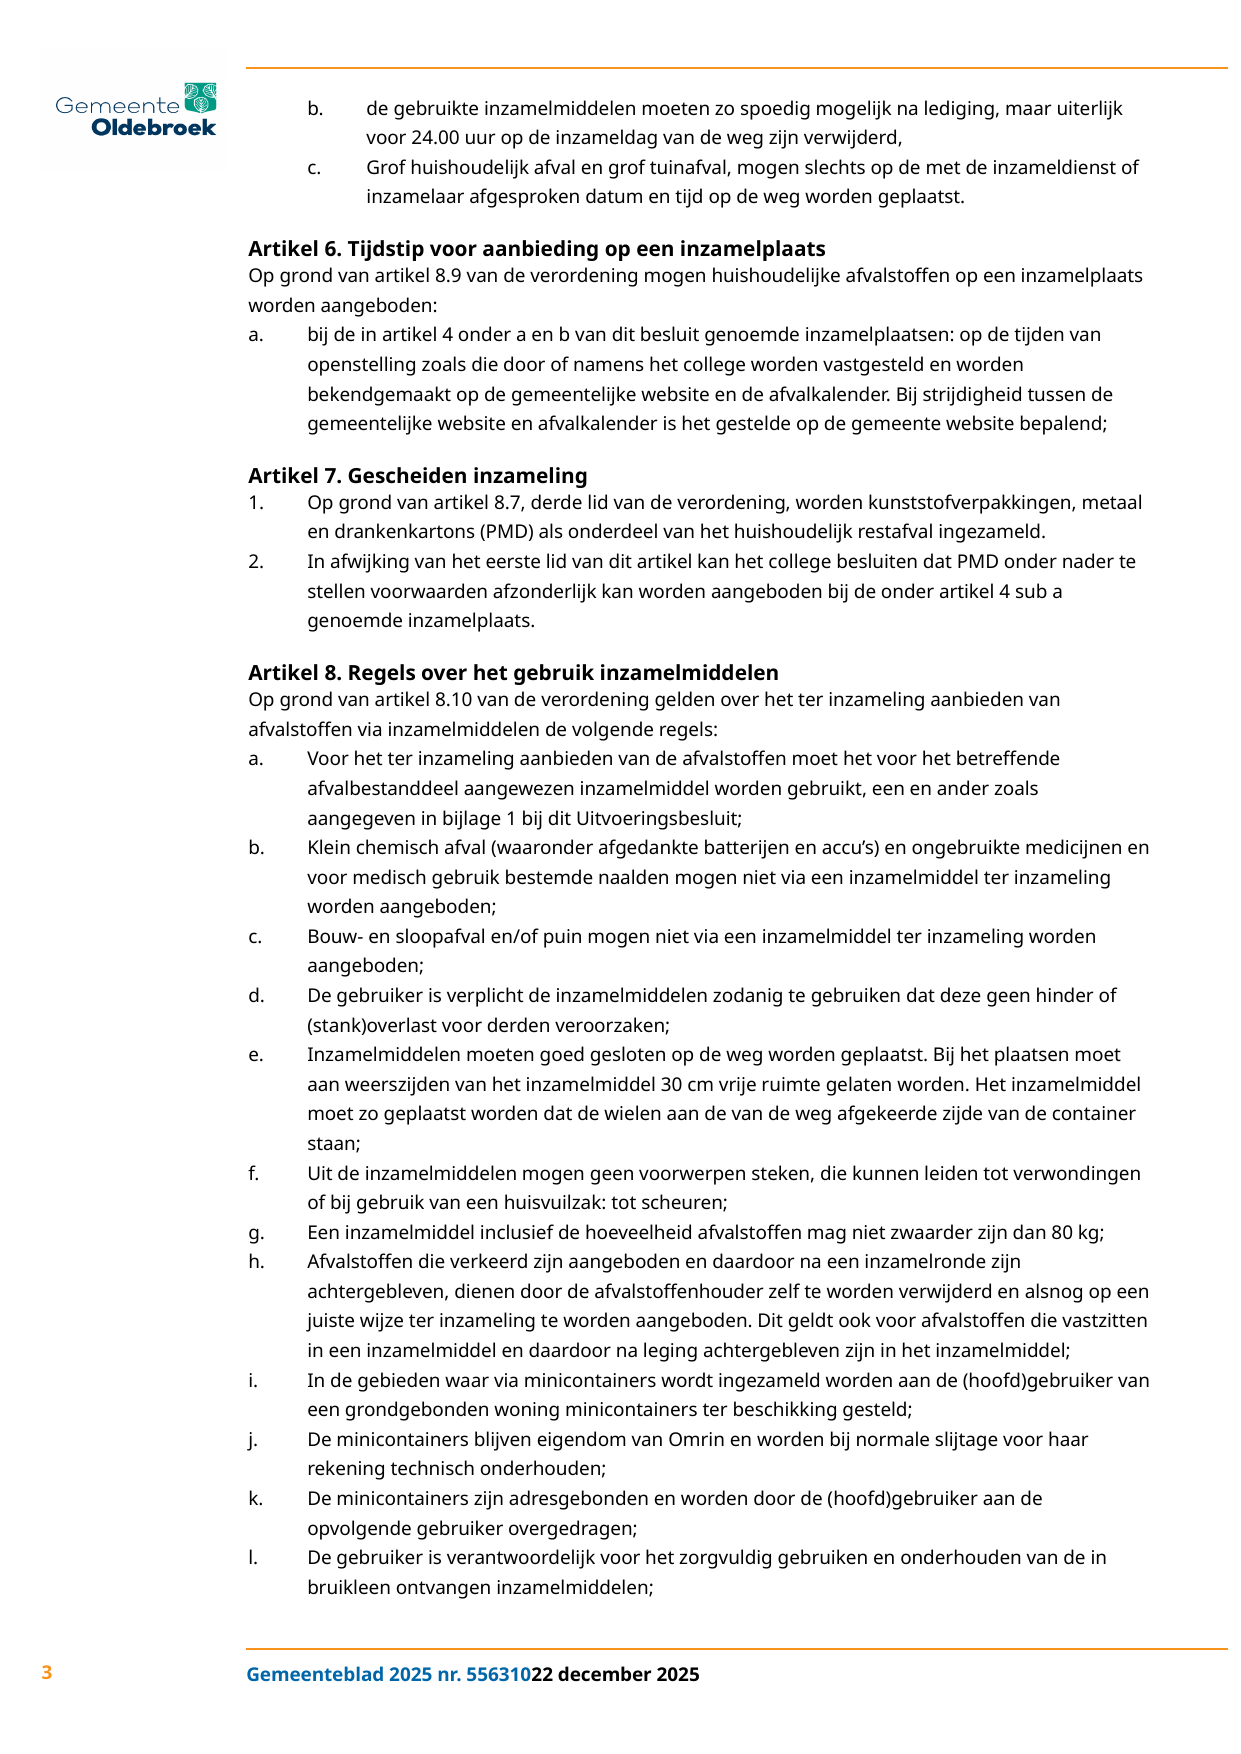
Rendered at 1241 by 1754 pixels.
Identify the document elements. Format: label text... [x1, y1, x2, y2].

picture [41, 47, 231, 172]
list Grof huishoudelijk afval en grof tuinafval, mogen slechts op de met de inzameldienst of inzamelaar afgesproken datum en tijd op de weg worden geplaatst. [307, 154, 1152, 209]
list De minicontainers zijn adresgebonden en worden door de (hoofd)gebruiker aan de opvolgende gebruiker overgedragen; [248, 1485, 1152, 1540]
list De gebruiker is verplicht de inzamelmiddelen zodanig te gebruiken dat deze geen hinder of (stank)overlast voor derden veroorzaken; [248, 982, 1152, 1037]
text Artikel 8. Regels over het gebruik inzamelmiddelen [248, 658, 1152, 686]
text Op grond van artikel 8.9 van de verordening mogen huishoudelijke afvalstoffen op een inzamelplaats worden aangeboden: [248, 262, 1152, 318]
list Uit de inzamelmiddelen mogen geen voorwerpen steken, die kunnen leiden tot verwondingen of bij gebruik van een huisvuilzak: tot scheuren; [248, 1160, 1152, 1215]
list Voor het ter inzameling aanbieden van de afvalstoffen moet het voor het betreffende afvalbestanddeel aangewezen inzamelmiddel worden gebruikt, een en ander zoals aangegeven in bijlage 1 bij dit Uitvoeringsbesluit; [248, 746, 1152, 830]
list Bouw- en sloopafval en/of puin mogen niet via een inzamelmiddel ter inzameling worden aangeboden; [248, 923, 1152, 978]
list Op grond van artikel 8.7, derde lid van de verordening, worden kunststofverpakkingen, metaal en drankenkartons (PMD) als onderdeel van het huishoudelijk restafval ingezameld. [248, 489, 1152, 544]
list Klein chemisch afval (waaronder afgedankte batterijen en accu’s) en ongebruikte medicijnen en voor medisch gebruik bestemde naalden mogen niet via een inzamelmiddel ter inzameling worden aangeboden; [248, 834, 1152, 919]
list In de gebieden waar via minicontainers wordt ingezameld worden aan de (hoofd)gebruiker van een grondgebonden woning minicontainers ter beschikking gesteld; [248, 1367, 1152, 1422]
list De minicontainers blijven eigendom van Omrin en worden bij normale slijtage voor haar rekening technisch onderhouden; [248, 1426, 1152, 1481]
list bij de in artikel 4 onder a en b van dit besluit genoemde inzamelplaatsen: op de tijden van openstelling zoals die door of namens het college worden vastgesteld en worden bekendgemaakt op de gemeentelijke website en de afvalkalender. Bij strijdigheid tussen de gemeentelijke website en afvalkalender is het gestelde op de gemeente website bepalend; [248, 322, 1152, 436]
list In afwijking van het eerste lid van dit artikel kan het college besluiten dat PMD onder nader te stellen voorwaarden afzonderlijk kan worden aangeboden bij de onder artikel 4 sub a genoemde inzamelplaats. [248, 548, 1152, 633]
list de gebruikte inzamelmiddelen moeten zo spoedig mogelijk na lediging, maar uiterlijk voor 24.00 uur op de inzameldag van de weg zijn verwijderd, [307, 95, 1152, 150]
list De gebruiker is verantwoordelijk voor het zorgvuldig gebruiken en onderhouden van de in bruikleen ontvangen inzamelmiddelen; [248, 1544, 1152, 1599]
text Op grond van artikel 8.10 van de verordening gelden over het ter inzameling aanbieden van afvalstoffen via inzamelmiddelen de volgende regels: [248, 686, 1152, 742]
text Artikel 6. Tijdstip voor aanbieding op een inzamelplaats [248, 234, 1152, 262]
list Inzamelmiddelen moeten goed gesloten op de weg worden geplaatst. Bij het plaatsen moet aan weerszijden van het inzamelmiddel 30 cm vrije ruimte gelaten worden. Het inzamelmiddel moet zo geplaatst worden dat de wielen aan de van de weg afgekeerde zijde van de container staan; [248, 1041, 1152, 1156]
text Artikel 7. Gescheiden inzameling [248, 461, 1152, 489]
list Afvalstoffen die verkeerd zijn aangeboden en daardoor na een inzamelronde zijn achtergebleven, dienen door de afvalstoffenhouder zelf te worden verwijderd en alsnog op een juiste wijze ter inzameling te worden aangeboden. Dit geldt ook voor afvalstoffen die vastzitten in een inzamelmiddel en daardoor na leging achtergebleven zijn in het inzamelmiddel; [248, 1248, 1152, 1363]
list Een inzamelmiddel inclusief de hoeveelheid afvalstoffen mag niet zwaarder zijn dan 80 kg; [248, 1219, 1152, 1244]
